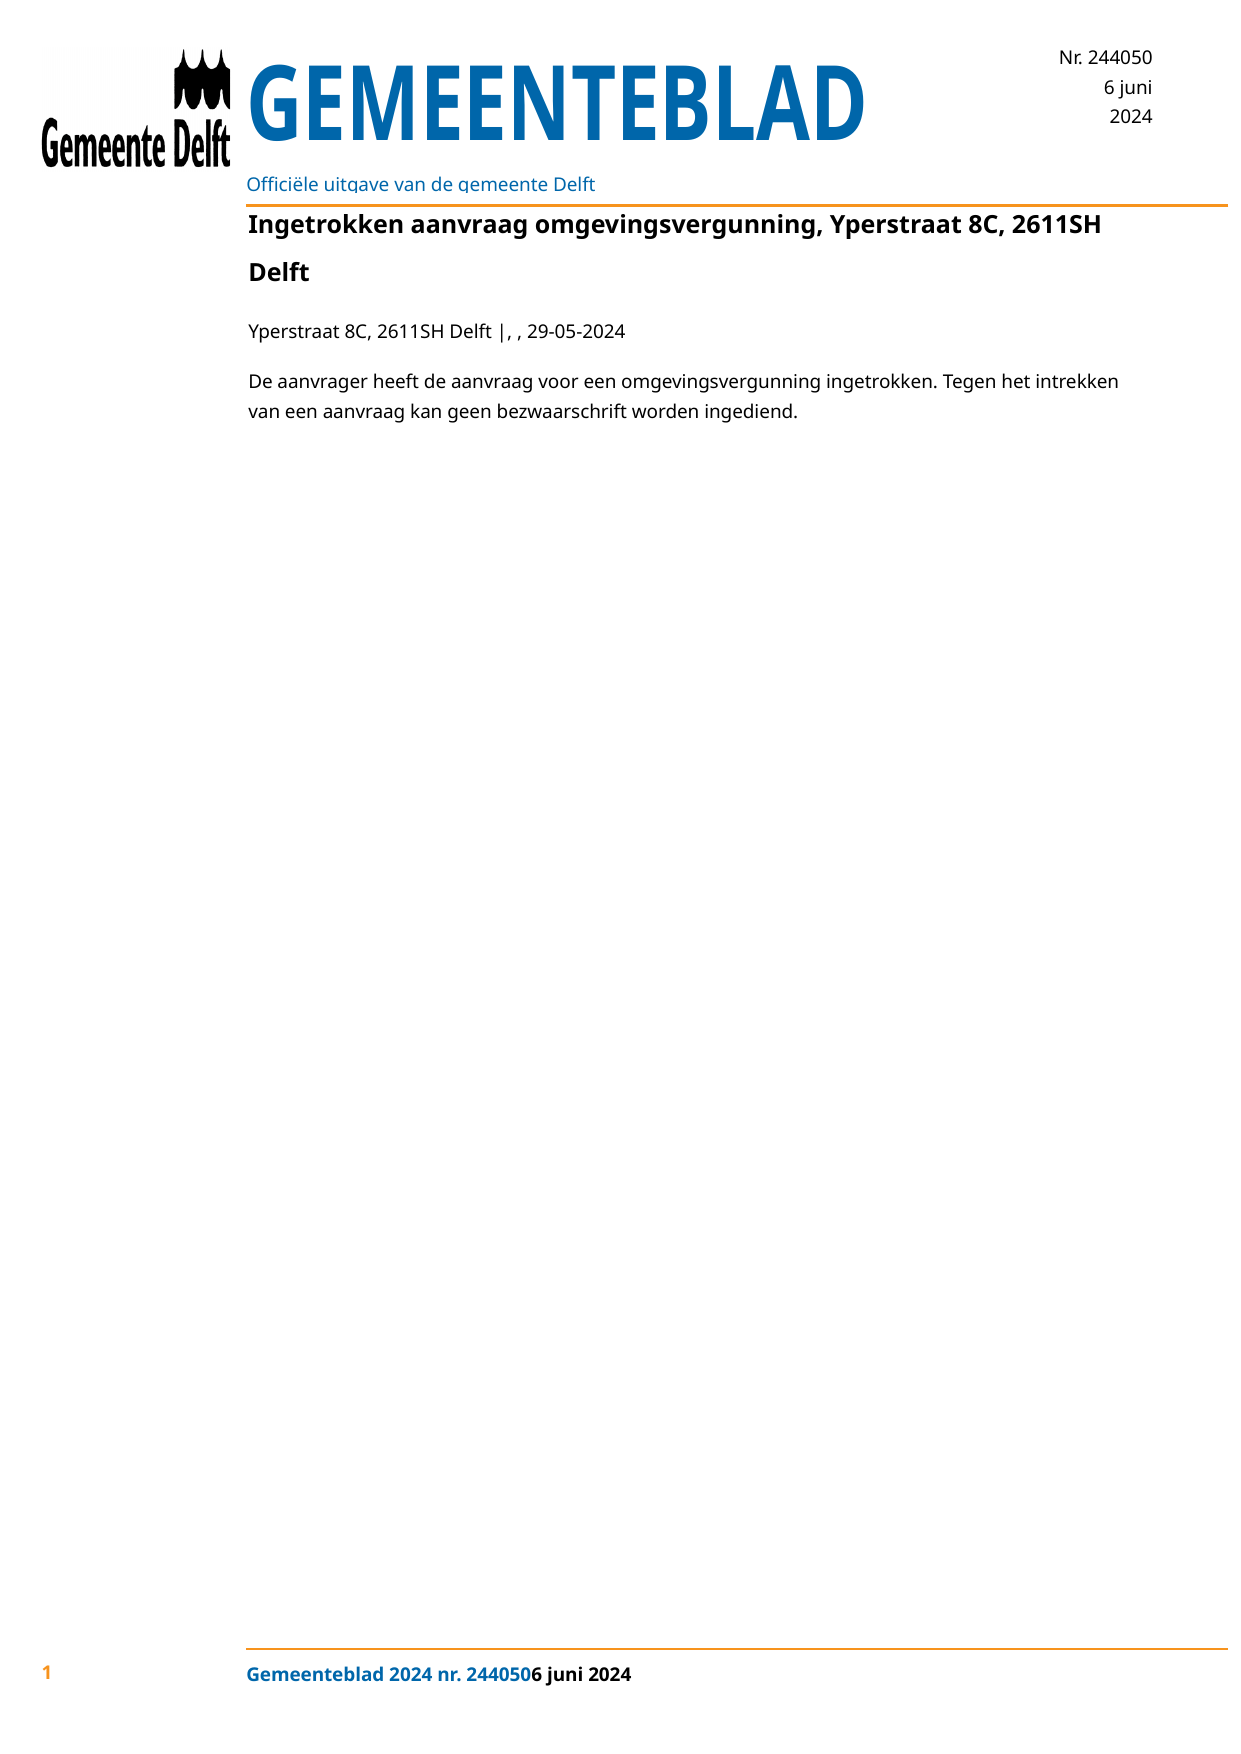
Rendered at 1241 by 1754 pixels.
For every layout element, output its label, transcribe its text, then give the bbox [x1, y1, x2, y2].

text De aanvrager heeft de aanvraag voor een omgevingsvergunning ingetrokken. Tegen het intrekken van een aanvraag kan geen bezwaarschrift worden ingediend. [248, 368, 1152, 424]
text Yperstraat 8C, 2611SH Delft |, , 29-05-2024 [248, 318, 1152, 344]
picture [41, 47, 231, 172]
text Ingetrokken aanvraag omgevingsvergunning, Yperstraat 8C, 2611SH Delft [248, 207, 1152, 288]
